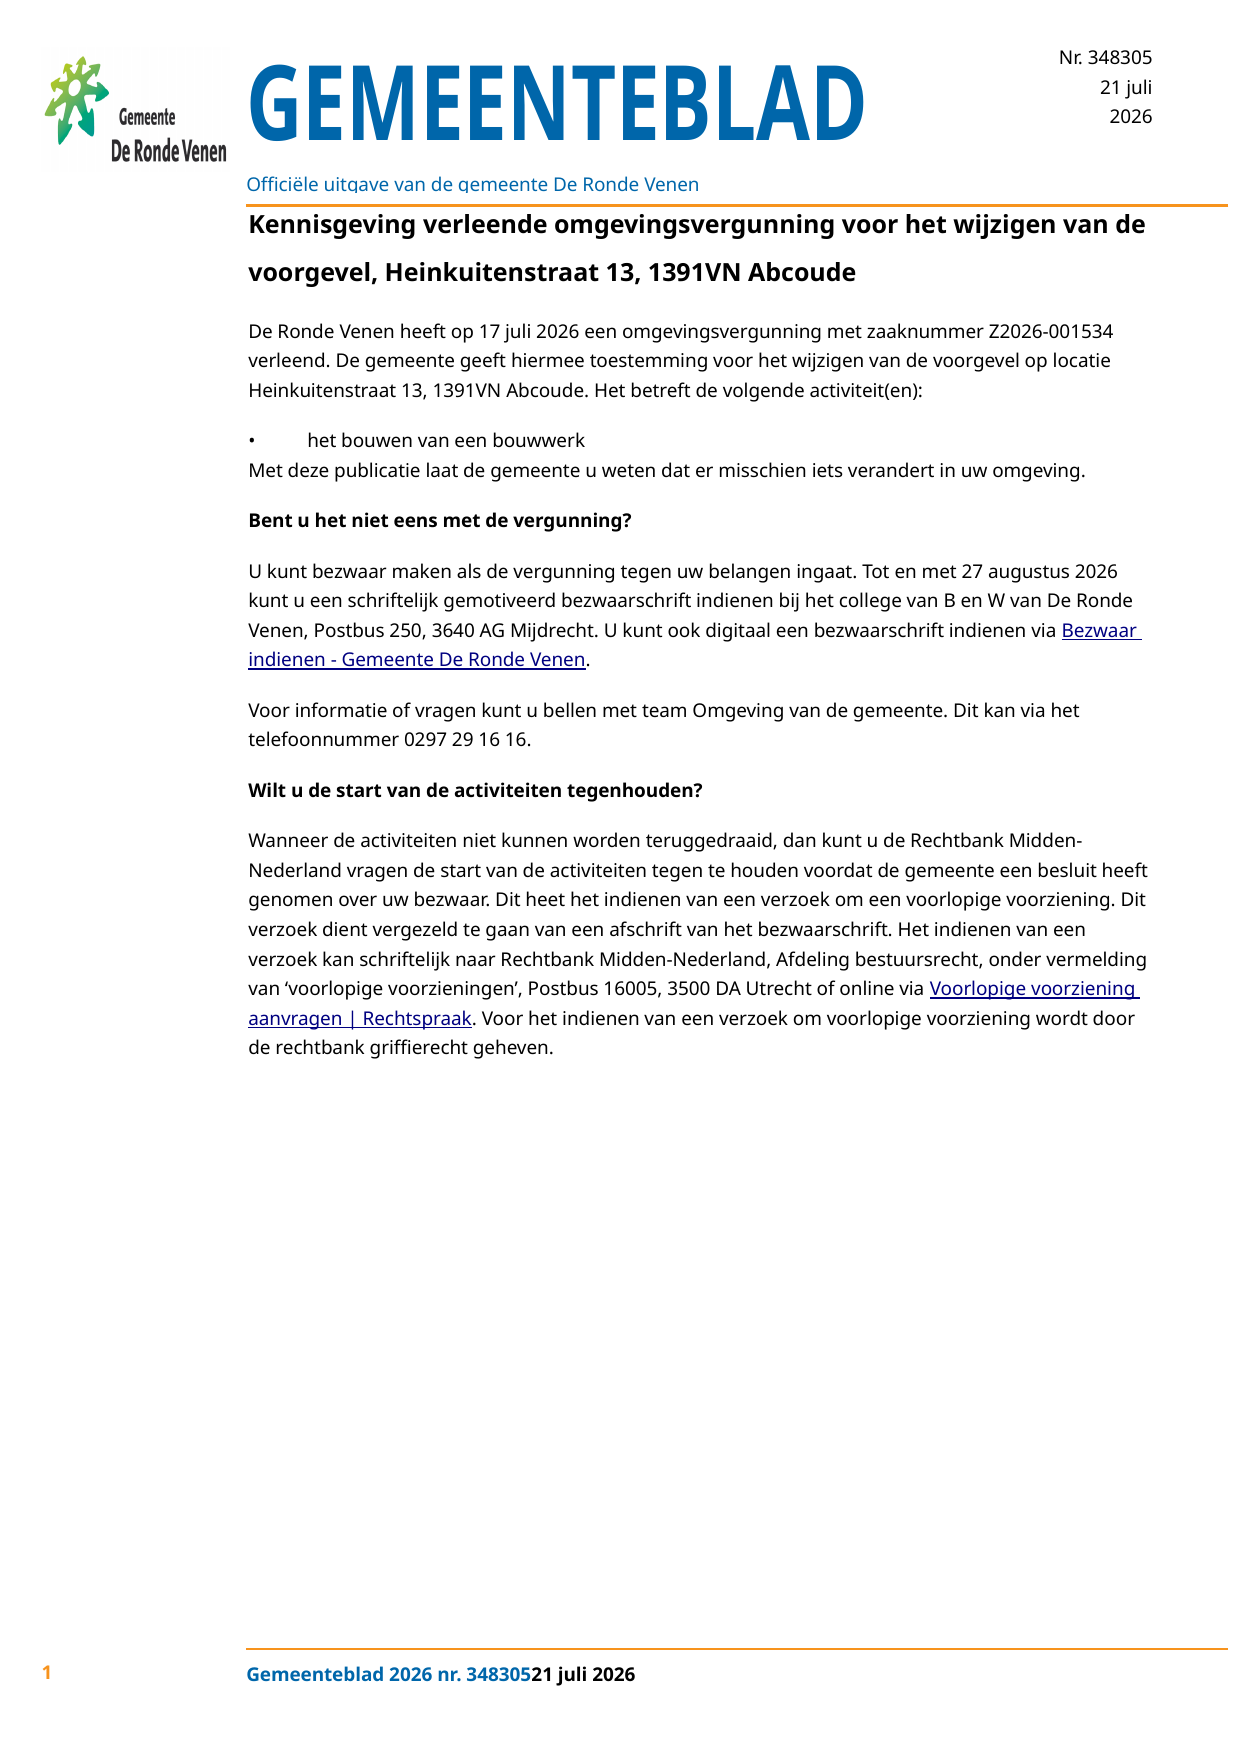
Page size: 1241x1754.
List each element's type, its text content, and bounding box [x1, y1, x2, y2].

text Kennisgeving verleende omgevingsvergunning voor het wijzigen van de voorgevel, Heinkuitenstraat 13, 1391VN Abcoude [248, 207, 1152, 288]
text Voor informatie of vragen kunt u bellen met team Omgeving van de gemeente. Dit kan via het telefoonnummer 0297 29 16 16. [248, 697, 1152, 752]
text Met deze publicatie laat de gemeente u weten dat er misschien iets verandert in uw omgeving. [248, 457, 1152, 483]
list het bouwen van een bouwwerk [248, 427, 1152, 453]
text De Ronde Venen heeft op 17 juli 2026 een omgevingsvergunning met zaaknummer Z2026-001534 verleend. De gemeente geeft hiermee toestemming voor het wijzigen van de voorgevel op locatie Heinkuitenstraat 13, 1391VN Abcoude. Het betreft de volgende activiteit(en): [248, 318, 1152, 403]
text Wilt u de start van de activiteiten tegenhouden? [248, 777, 1152, 803]
picture [41, 47, 231, 172]
text U kunt bezwaar maken als de vergunning tegen uw belangen ingaat. Tot en met 27 augustus 2026 kunt u een schriftelijk gemotiveerd bezwaarschrift indienen bij het college van B en W van De Ronde Venen, Postbus 250, 3640 AG Mijdrecht. U kunt ook digitaal een bezwaarschrift indienen via Bezwaar indienen - Gemeente De Ronde Venen. [248, 558, 1152, 672]
text Wanneer de activiteiten niet kunnen worden teruggedraaid, dan kunt u de Rechtbank Midden-Nederland vragen de start van de activiteiten tegen te houden voordat de gemeente een besluit heeft genomen over uw bezwaar. Dit heet het indienen van een verzoek om een voorlopige voorziening. Dit verzoek dient vergezeld te gaan van een afschrift van het bezwaarschrift. Het indienen van een verzoek kan schriftelijk naar Rechtbank Midden-Nederland, Afdeling bestuursrecht, onder vermelding van ‘voorlopige voorzieningen’, Postbus 16005, 3500 DA Utrecht of online via Voorlopige voorziening aanvragen | Rechtspraak. Voor het indienen van een verzoek om voorlopige voorziening wordt door de rechtbank griffierecht geheven. [248, 827, 1152, 1060]
text Bent u het niet eens met de vergunning? [248, 507, 1152, 533]
